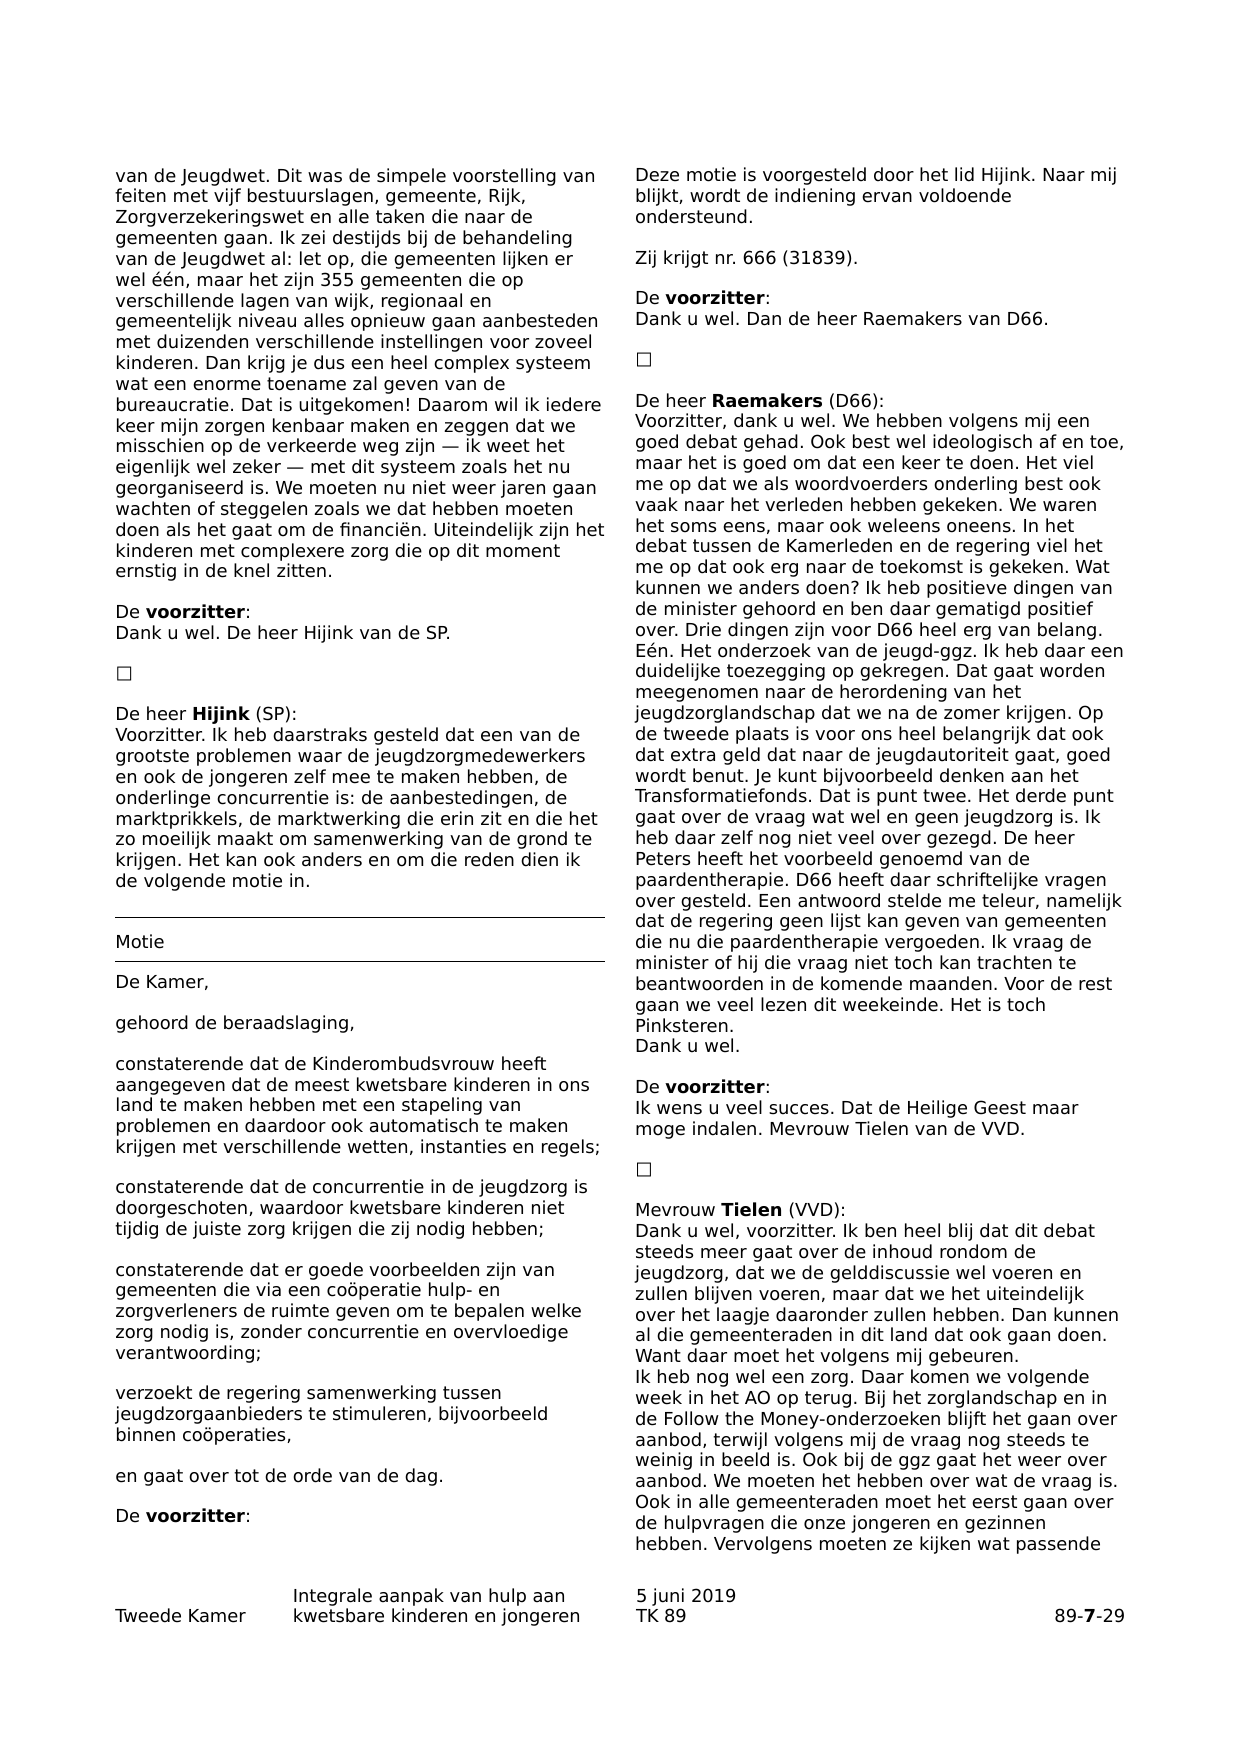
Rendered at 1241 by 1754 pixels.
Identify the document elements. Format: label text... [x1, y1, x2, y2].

text constaterende dat er goede voorbeelden zijn van gemeenten die via een coöperatie hulp- en zorgverleners de ruimte geven om te bepalen welke zorg nodig is, zonder concurrentie en overvloedige verantwoording; [115, 1259, 605, 1363]
text De heer Hijink (SP): [115, 704, 605, 725]
text constaterende dat de Kinderombudsvrouw heeft aangegeven dat de meest kwetsbare kinderen in ons land te maken hebben met een stapeling van problemen en daardoor ook automatisch te maken krijgen met verschillende wetten, instanties en regels; [115, 1054, 605, 1157]
text constaterende dat de concurrentie in de jeugdzorg is doorgeschoten, waardoor kwetsbare kinderen niet tijdig de juiste zorg krijgen die zij nodig hebben; [115, 1177, 605, 1239]
text Dank u wel. Dan de heer Raemakers van D66. [635, 309, 1125, 330]
text Ik wens u veel succes. Dat de Heilige Geest maar moge indalen. Mevrouw Tielen van de VVD. [635, 1098, 1125, 1139]
text Zij krijgt nr. 666 (31839). [635, 247, 1125, 268]
text Dank u wel. De heer Hijink van de SP. [115, 623, 605, 643]
text van de Jeugdwet. Dit was de simpele voorstelling van feiten met vijf bestuurslagen, gemeente, Rijk, Zorgverzekeringswet en alle taken die naar de gemeenten gaan. Ik zei destijds bij de behandeling van de Jeugdwet al: let op, die gemeenten lijken er wel één, maar het zijn 355 gemeenten die op verschillende lagen van wijk, regionaal en gemeentelijk niveau alles opnieuw gaan aanbesteden met duizenden verschillende instellingen voor zoveel kinderen. Dan krijg je dus een heel complex systeem wat een enorme toename zal geven van de bureaucratie. Dat is uitgekomen! Daarom wil ik iedere keer mijn zorgen kenbaar maken en zeggen dat we misschien op de verkeerde weg zijn — ik weet het eigenlijk wel zeker — met dit systeem zoals het nu georganiseerd is. We moeten nu niet weer jaren gaan wachten of steggelen zoals we dat hebben moeten doen als het gaat om de financiën. Uiteindelijk zijn het kinderen met complexere zorg die op dit moment ernstig in de knel zitten. [115, 165, 605, 582]
text Mevrouw Tielen (VVD): [635, 1200, 1125, 1221]
text Voorzitter, dank u wel. We hebben volgens mij een goed debat gehad. Ook best wel ideologisch af en toe, maar het is goed om dat een keer te doen. Het viel me op dat we als woordvoerders onderling best ook vaak naar het verleden hebben gekeken. We waren het soms eens, maar ook weleens oneens. In het debat tussen de Kamerleden en de regering viel het me op dat ook erg naar de toekomst is gekeken. Wat kunnen we anders doen? Ik heb positieve dingen van de minister gehoord en ben daar gematigd positief over. Drie dingen zijn voor D66 heel erg van belang. Eén. Het onderzoek van de jeugd-ggz. Ik heb daar een duidelijke toezegging op gekregen. Dat gaat worden meegenomen naar de herordening van het jeugdzorglandschap dat we na de zomer krijgen. Op de tweede plaats is voor ons heel belangrijk dat ook dat extra geld dat naar de jeugdautoriteit gaat, goed wordt benut. Je kunt bijvoorbeeld denken aan het Transformatiefonds. Dat is punt twee. Het derde punt gaat over de vraag wat wel en geen jeugdzorg is. Ik heb daar zelf nog niet veel over gezegd. De heer Peters heeft het voorbeeld genoemd van de paardentherapie. D66 heeft daar schriftelijke vragen over gesteld. Een antwoord stelde me teleur, namelijk dat de regering geen lijst kan geven van gemeenten die nu die paardentherapie vergoeden. Ik vraag de minister of hij die vraag niet toch kan trachten te beantwoorden in de komende maanden. Voor de rest gaan we veel lezen dit weekeinde. Het is toch Pinksteren. [635, 411, 1125, 1036]
text De voorzitter: [115, 602, 605, 623]
text De Kamer, [115, 972, 605, 993]
text verzoekt de regering samenwerking tussen jeugdzorgaanbieders te stimuleren, bijvoorbeeld binnen coöperaties, [115, 1383, 605, 1445]
text en gaat over tot de orde van de dag. [115, 1465, 605, 1486]
text De voorzitter: [115, 1506, 605, 1527]
text Motie [115, 932, 605, 952]
text De voorzitter: [635, 1077, 1125, 1098]
text ⬜ [635, 1159, 1125, 1180]
text ⬜ [635, 350, 1125, 371]
text Dank u wel. [635, 1036, 1125, 1057]
text Deze motie is voorgesteld door het lid Hijink. Naar mij blijkt, wordt de indiening ervan voldoende ondersteund. [635, 165, 1125, 227]
text Voorzitter. Ik heb daarstraks gesteld dat een van de grootste problemen waar de jeugdzorgmedewerkers en ook de jongeren zelf mee te maken hebben, de onderlinge concurrentie is: de aanbestedingen, de marktprikkels, de marktwerking die erin zit en die het zo moeilijk maakt om samenwerking van de grond te krijgen. Het kan ook anders en om die reden dien ik de volgende motie in. [115, 725, 605, 892]
text De voorzitter: [635, 288, 1125, 309]
text gehoord de beraadslaging, [115, 1013, 605, 1034]
text De heer Raemakers (D66): [635, 391, 1125, 411]
text ⬜ [115, 663, 605, 684]
text Dank u wel, voorzitter. Ik ben heel blij dat dit debat steeds meer gaat over de inhoud rondom de jeugdzorg, dat we de gelddiscussie wel voeren en zullen blijven voeren, maar dat we het uiteindelijk over het laagje daaronder zullen hebben. Dan kunnen al die gemeenteraden in dit land dat ook gaan doen. Want daar moet het volgens mij gebeuren. [635, 1221, 1125, 1367]
text Ik heb nog wel een zorg. Daar komen we volgende week in het AO op terug. Bij het zorglandschap en in de Follow the Money-onderzoeken blijft het gaan over aanbod, terwijl volgens mij de vraag nog steeds te weinig in beeld is. Ook bij de ggz gaat het weer over aanbod. We moeten het hebben over wat de vraag is. Ook in alle gemeenteraden moet het eerst gaan over de hulpvragen die onze jongeren en gezinnen hebben. Vervolgens moeten ze kijken wat passende [635, 1367, 1125, 1554]
